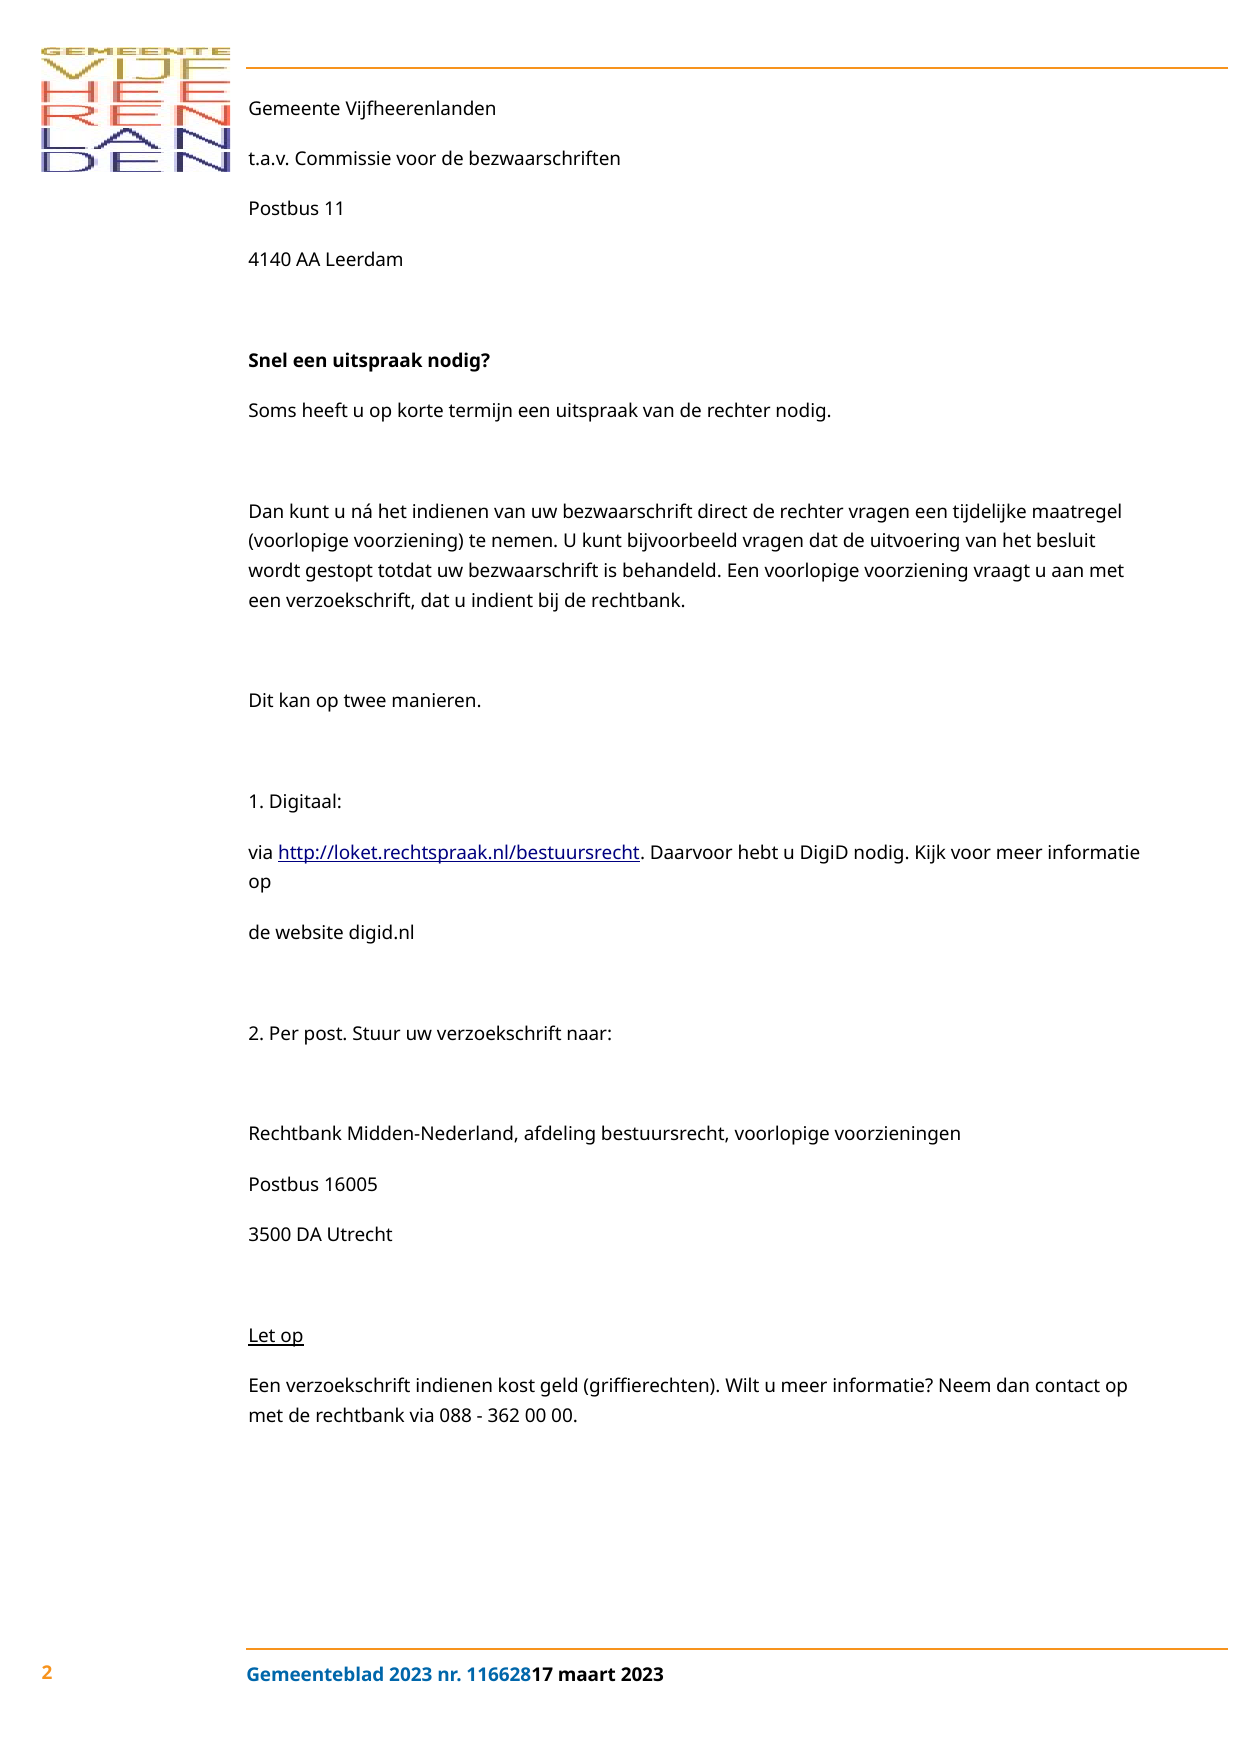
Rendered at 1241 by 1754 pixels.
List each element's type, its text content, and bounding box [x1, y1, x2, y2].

text 4140 AA Leerdam [248, 246, 1152, 272]
text via http://loket.rechtspraak.nl/bestuursrecht. Daarvoor hebt u DigiD nodig. Kijk voor meer informatie op [248, 839, 1152, 894]
text Soms heeft u op korte termijn een uitspraak van de rechter nodig. [248, 397, 1152, 423]
text 1. Digitaal: [248, 788, 1152, 814]
text Gemeente Vijfheerenlanden [248, 95, 1152, 121]
text Rechtbank Midden-Nederland, afdeling bestuursrecht, voorlopige voorzieningen [248, 1121, 1152, 1146]
text Dan kunt u ná het indienen van uw bezwaarschrift direct de rechter vragen een tijdelijke maatregel (voorlopige voorziening) te nemen. U kunt bijvoorbeeld vragen dat de uitvoering van het besluit wordt gestopt totdat uw bezwaarschrift is behandeld. Een voorlopige voorziening vraagt u aan met een verzoekschrift, dat u indient bij de rechtbank. [248, 498, 1152, 613]
picture [41, 47, 231, 172]
text Postbus 16005 [248, 1171, 1152, 1197]
text Snel een uitspraak nodig? [248, 347, 1152, 373]
text 2. Per post. Stuur uw verzoekschrift naar: [248, 1020, 1152, 1046]
text Dit kan op twee manieren. [248, 688, 1152, 713]
text Let op [248, 1322, 1152, 1348]
text Een verzoekschrift indienen kost geld (griffierechten). Wilt u meer informatie? Neem dan contact op met de rechtbank via 088 - 362 00 00. [248, 1373, 1152, 1428]
text de website digid.nl [248, 919, 1152, 945]
text Postbus 11 [248, 196, 1152, 221]
text t.a.v. Commissie voor de bezwaarschriften [248, 145, 1152, 171]
text 3500 DA Utrecht [248, 1221, 1152, 1247]
